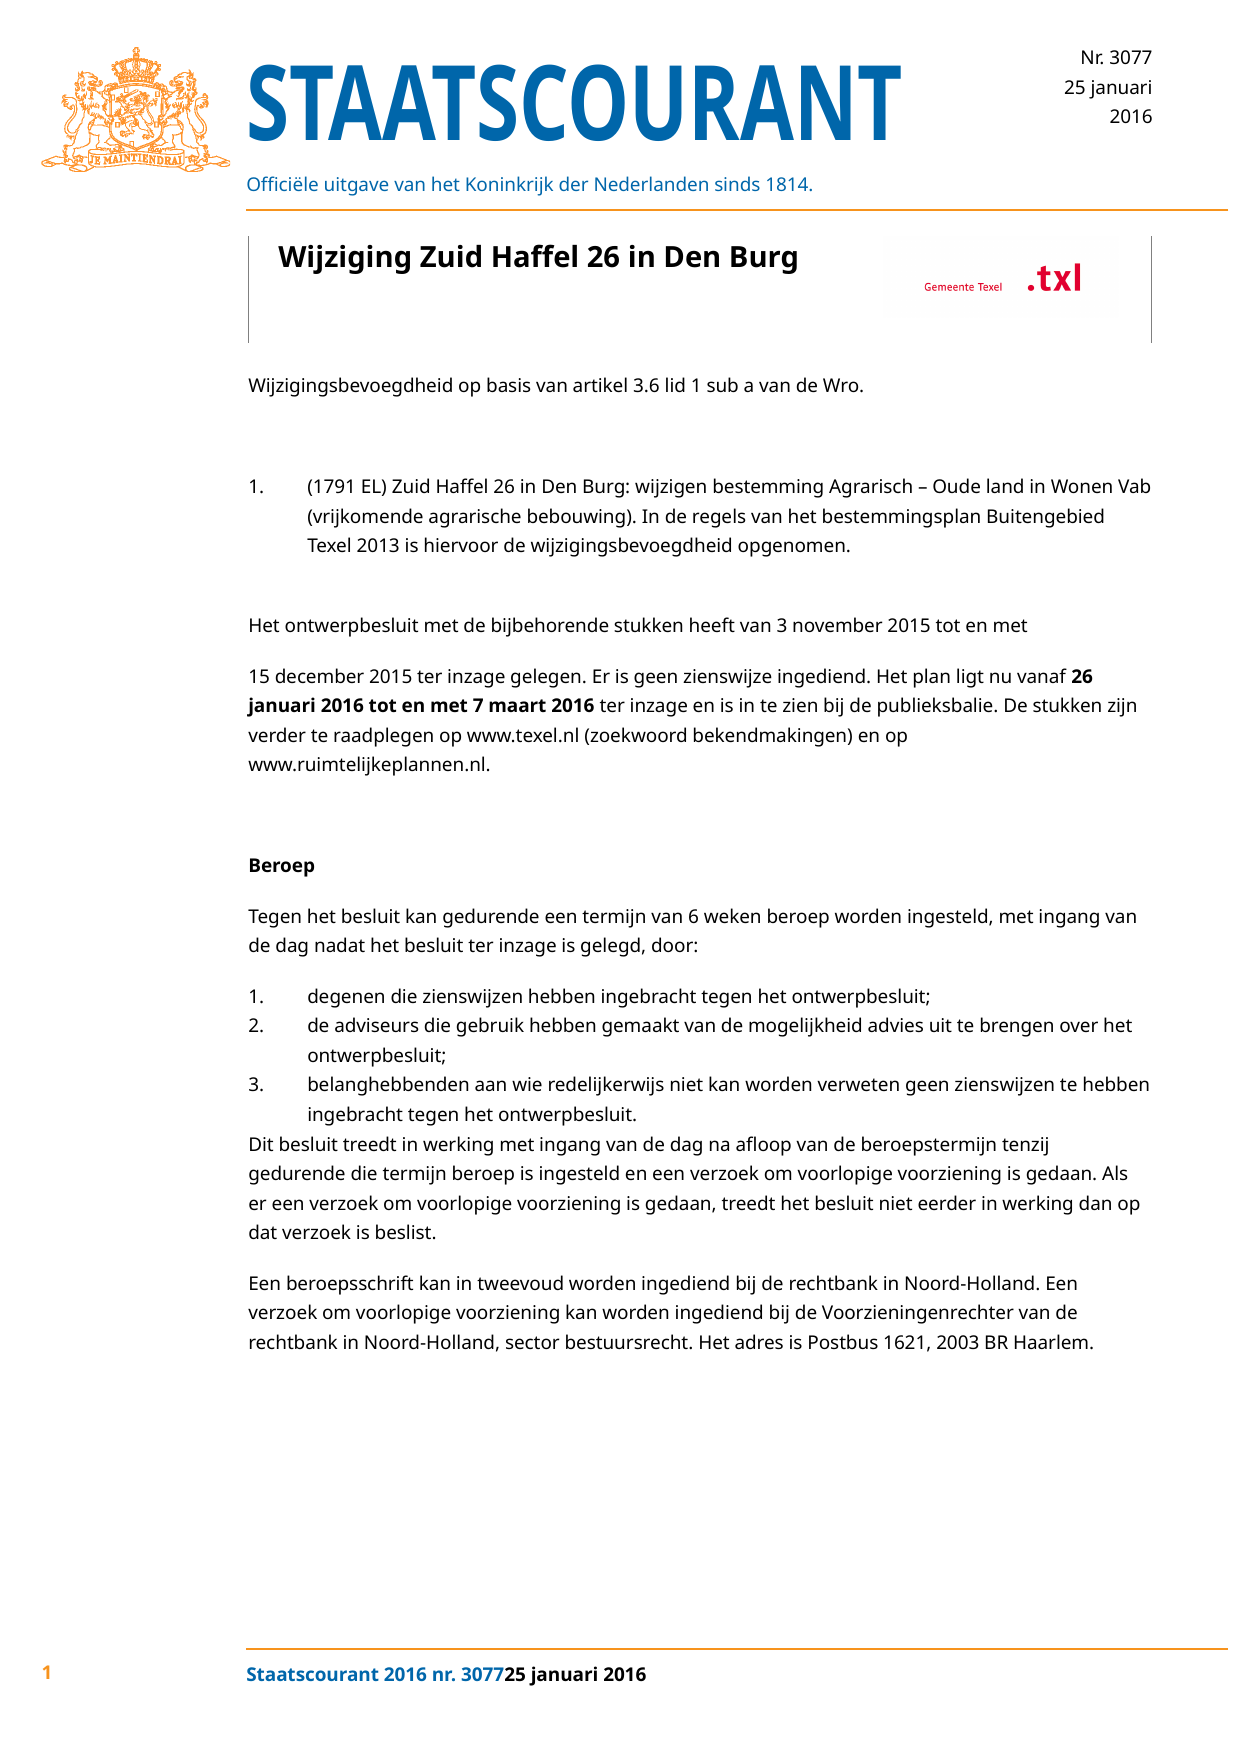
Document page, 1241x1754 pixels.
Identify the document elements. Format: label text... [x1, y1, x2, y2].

text Het ontwerpbesluit met de bijbehorende stukken heeft van 3 november 2015 tot en met [248, 612, 1152, 638]
text Dit besluit treedt in werking met ingang van de dag na afloop van de beroepstermijn tenzij gedurende die termijn beroep is ingesteld en een verzoek om voorlopige voorziening is gedaan. Als er een verzoek om voorlopige voorziening is gedaan, treedt het besluit niet eerder in werking dan op dat verzoek is beslist. [248, 1131, 1152, 1245]
picture [41, 47, 231, 172]
list degenen die zienswijzen hebben ingebracht tegen het ontwerpbesluit; [248, 983, 1152, 1008]
text 15 december 2015 ter inzage gelegen. Er is geen zienswijze ingediend. Het plan ligt nu vanaf 26 januari 2016 tot en met 7 maart 2016 ter inzage en is in te zien bij de publieksbalie. De stukken zijn verder te raadplegen op www.texel.nl (zoekwoord bekendmakingen) en op www.ruimtelijkeplannen.nl. [248, 663, 1152, 777]
text Een beroepsschrift kan in tweevoud worden ingediend bij de rechtbank in Noord-Holland. Een verzoek om voorlopige voorziening kan worden ingediend bij de Voorzieningenrechter van de rechtbank in Noord-Holland, sector bestuursrecht. Het adres is Postbus 1621, 2003 BR Haarlem. [248, 1270, 1152, 1355]
table_header [850, 236, 1151, 343]
list belanghebbenden aan wie redelijkerwijs niet kan worden verweten geen zienswijzen te hebben ingebracht tegen het ontwerpbesluit. [248, 1072, 1152, 1127]
list de adviseurs die gebruik hebben gemaakt van de mogelijkheid advies uit te brengen over het ontwerpbesluit; [248, 1012, 1152, 1068]
picture [882, 236, 1119, 318]
list (1791 EL) Zuid Haffel 26 in Den Burg: wijzigen bestemming Agrarisch – Oude land in Wonen Vab (vrijkomende agrarische bebouwing). In de regels van het bestemmingsplan Buitengebied Texel 2013 is hiervoor de wijzigingsbevoegdheid opgenomen. [248, 473, 1152, 558]
text Beroep [248, 852, 1152, 878]
table_header Wijziging Zuid Haffel 26 in Den Burg [249, 236, 850, 343]
text Wijzigingsbevoegdheid op basis van artikel 3.6 lid 1 sub a van de Wro. [248, 372, 1152, 398]
text Tegen het besluit kan gedurende een termijn van 6 weken beroep worden ingesteld, met ingang van de dag nadat het besluit ter inzage is gelegd, door: [248, 903, 1152, 958]
